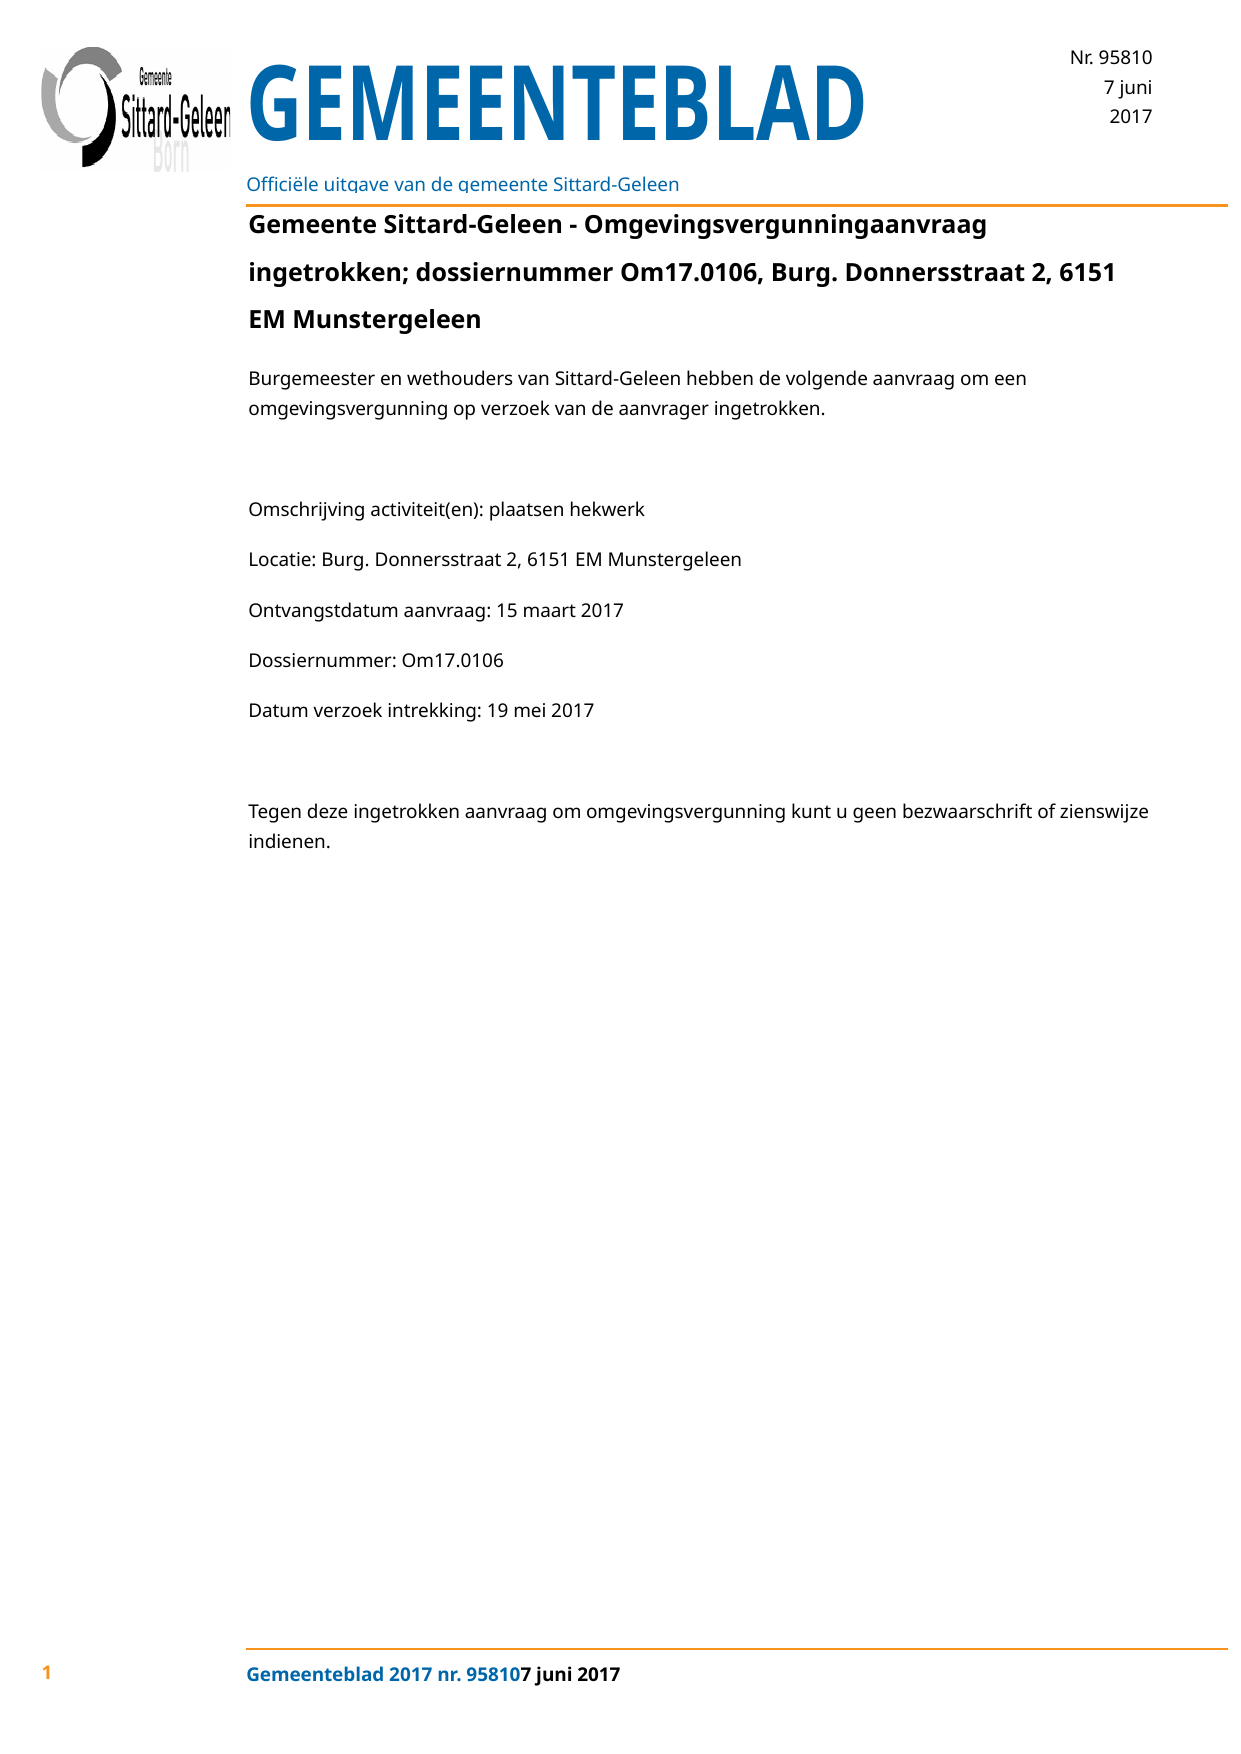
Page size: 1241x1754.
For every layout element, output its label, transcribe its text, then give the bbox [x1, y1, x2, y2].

text Locatie: Burg. Donnersstraat 2, 6151 EM Munstergeleen [248, 546, 1152, 572]
text Dossiernummer: Om17.0106 [248, 647, 1152, 673]
text Omschrijving activiteit(en): plaatsen hekwerk [248, 496, 1152, 522]
text Tegen deze ingetrokken aanvraag om omgevingsvergunning kunt u geen bezwaarschrift of zienswijze indienen. [248, 798, 1152, 854]
picture [41, 47, 231, 172]
text Burgemeester en wethouders van Sittard-Geleen hebben de volgende aanvraag om een omgevingsvergunning op verzoek van de aanvrager ingetrokken. [248, 366, 1152, 421]
text Gemeente Sittard-Geleen - Omgevingsvergunningaanvraag ingetrokken; dossiernummer Om17.0106, Burg. Donnersstraat 2, 6151 EM Munstergeleen [248, 207, 1152, 336]
text Ontvangstdatum aanvraag: 15 maart 2017 [248, 597, 1152, 622]
text Datum verzoek intrekking: 19 mei 2017 [248, 698, 1152, 723]
